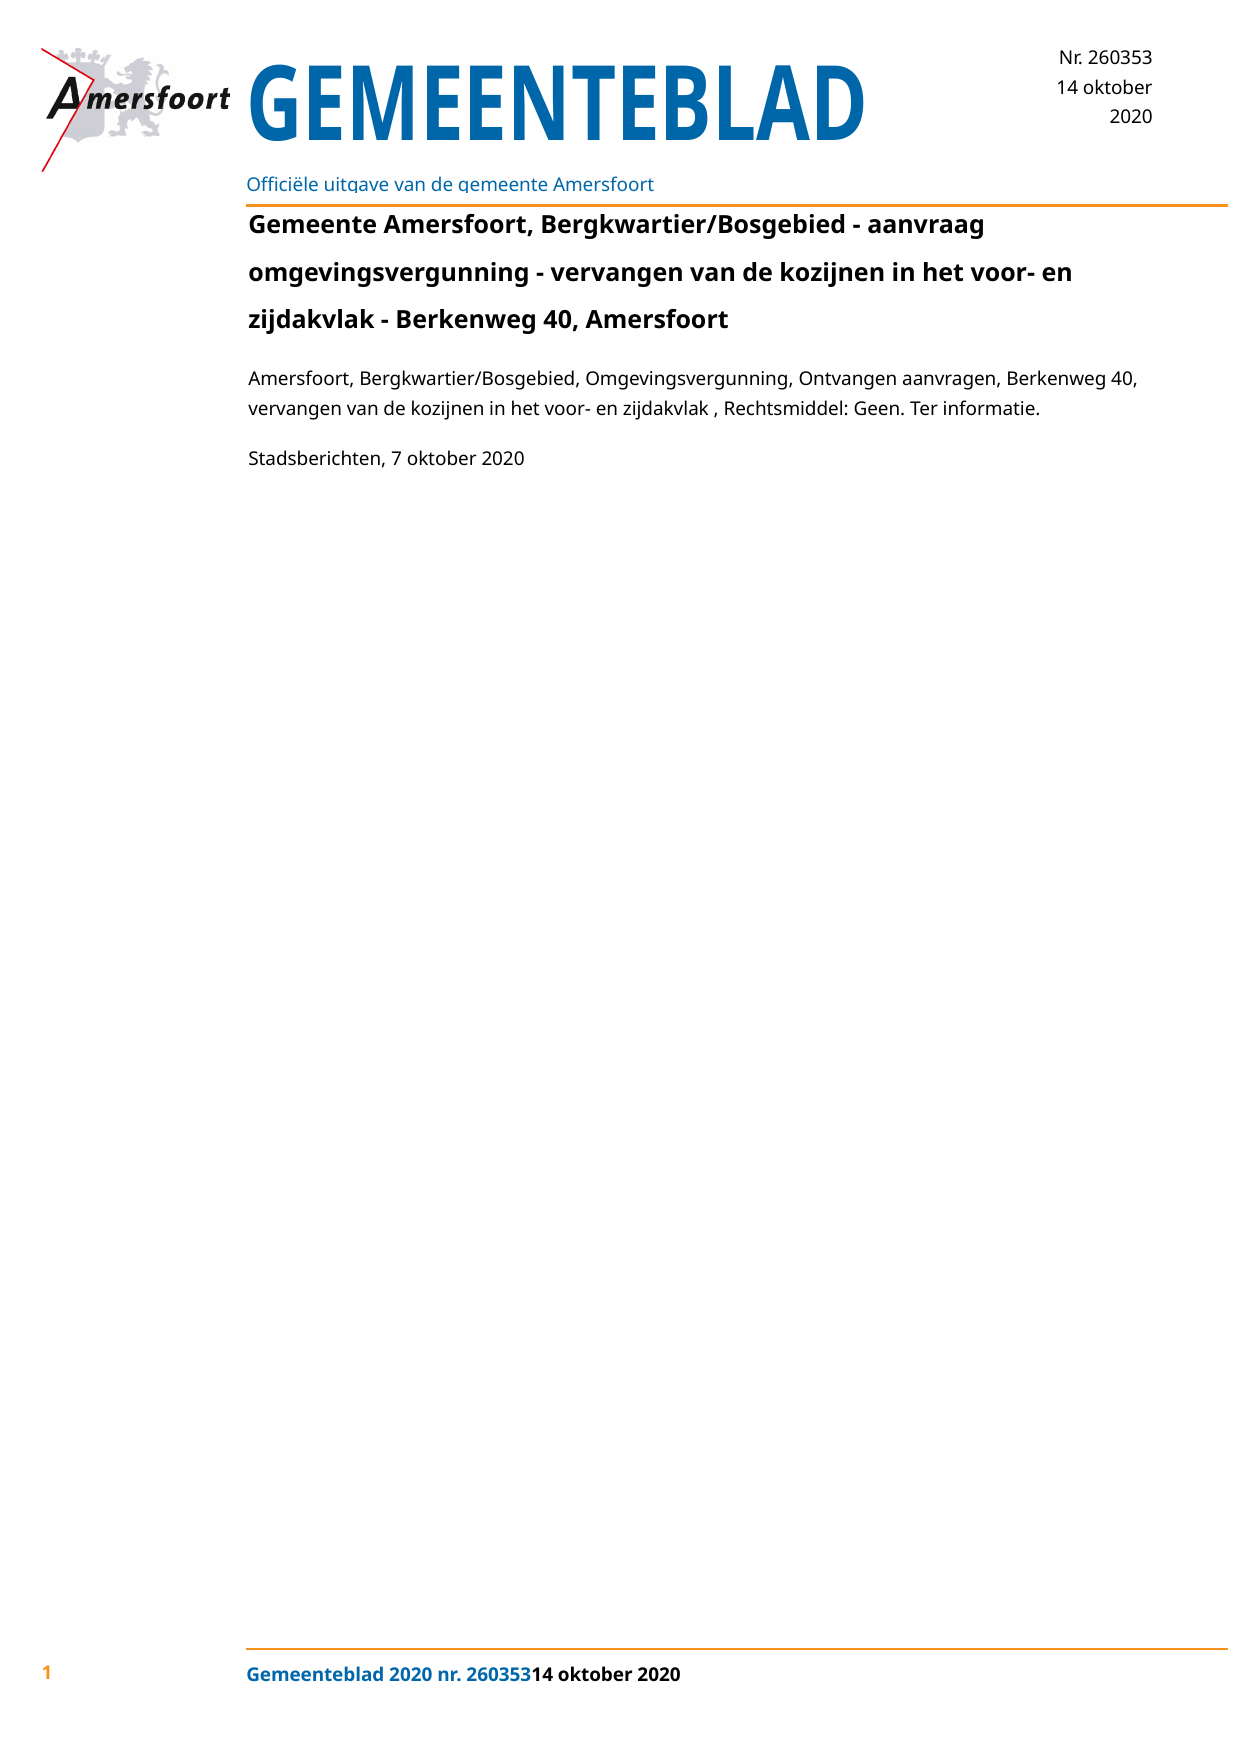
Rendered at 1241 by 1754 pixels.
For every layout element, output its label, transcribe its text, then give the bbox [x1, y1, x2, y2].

picture [41, 47, 231, 172]
text Stadsberichten, 7 oktober 2020 [248, 446, 1152, 471]
text Amersfoort, Bergkwartier/Bosgebied, Omgevingsvergunning, Ontvangen aanvragen, Berkenweg 40, vervangen van de kozijnen in het voor- en zijdakvlak , Rechtsmiddel: Geen. Ter informatie. [248, 366, 1152, 421]
text Gemeente Amersfoort, Bergkwartier/Bosgebied - aanvraag omgevingsvergunning - vervangen van de kozijnen in het voor- en zijdakvlak - Berkenweg 40, Amersfoort [248, 207, 1152, 336]
